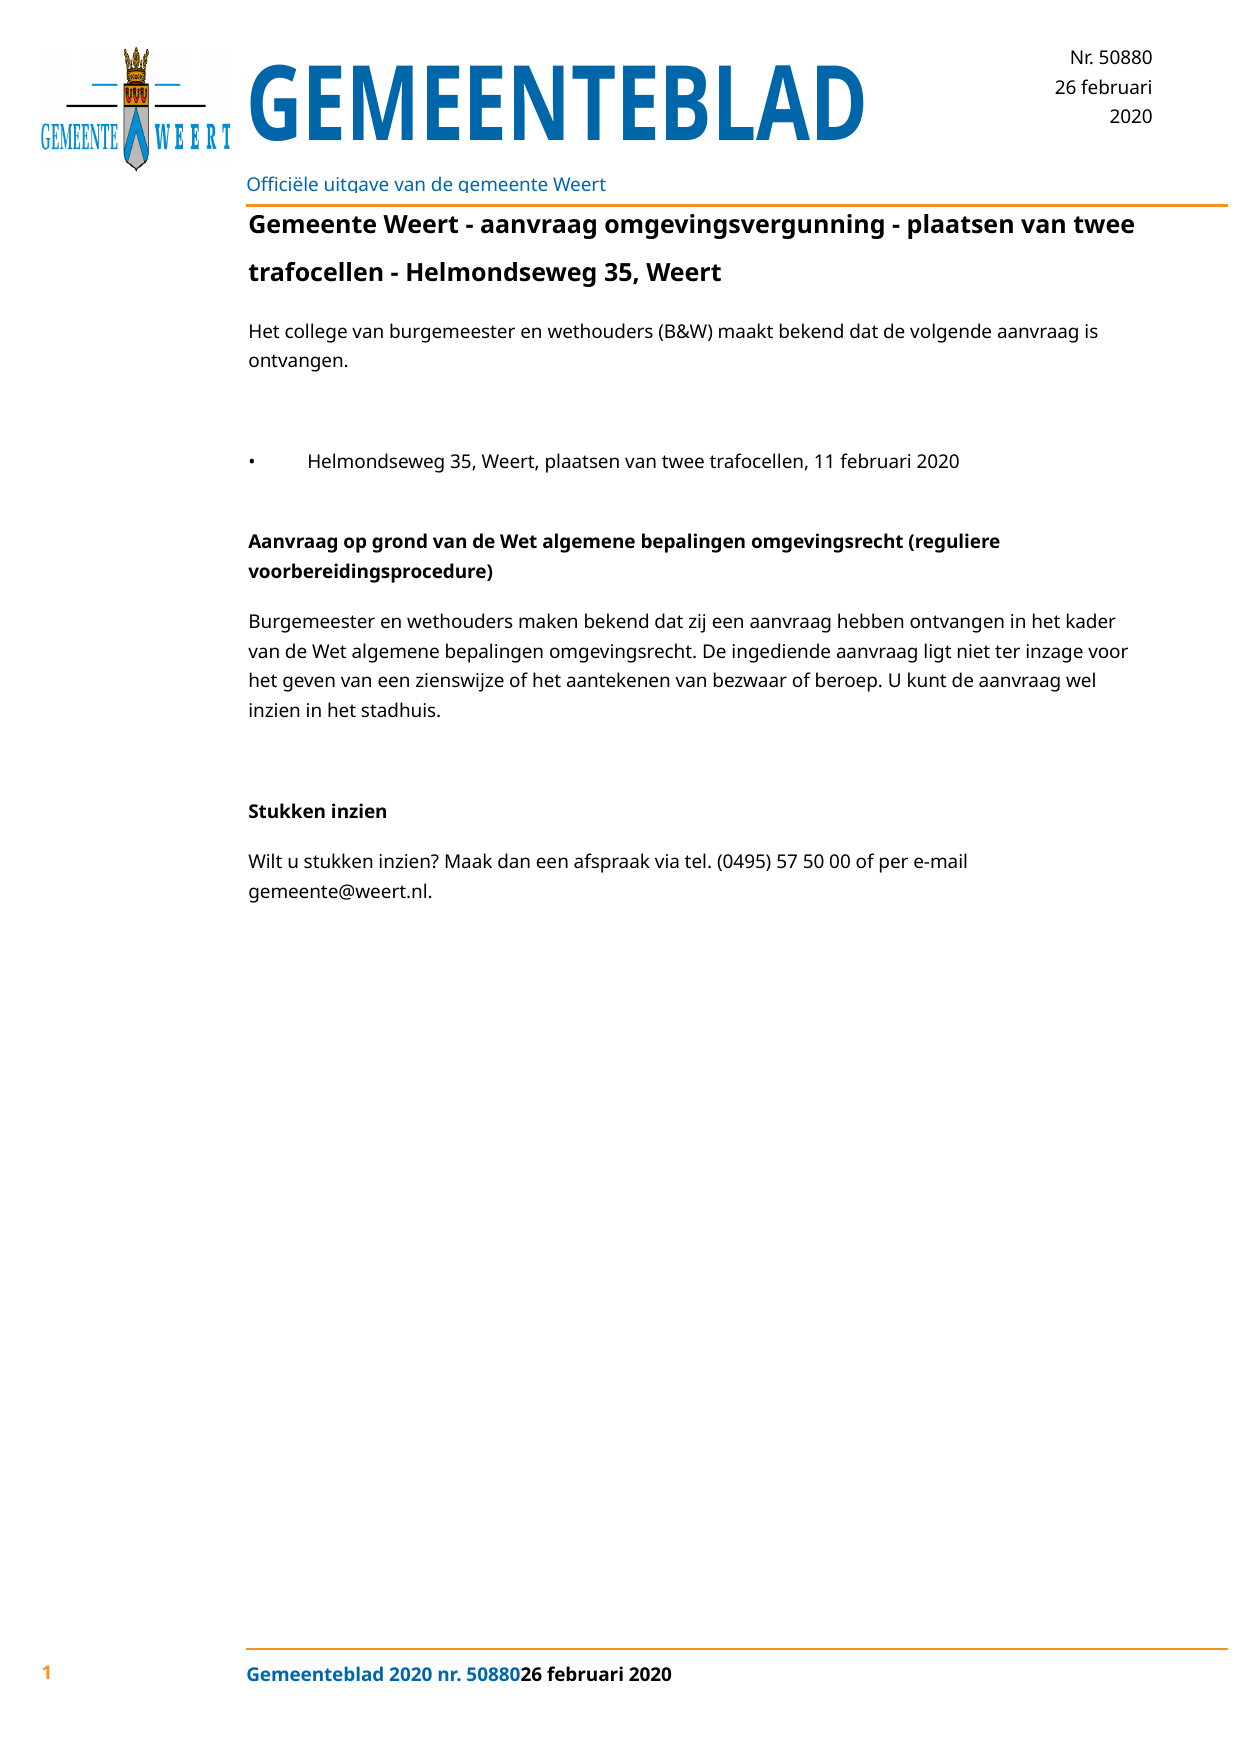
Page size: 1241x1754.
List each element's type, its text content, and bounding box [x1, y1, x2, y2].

list Helmondseweg 35, Weert, plaatsen van twee trafocellen, 11 februari 2020 [248, 448, 1152, 474]
picture [41, 47, 231, 172]
text Het college van burgemeester en wethouders (B&W) maakt bekend dat de volgende aanvraag is ontvangen. [248, 318, 1152, 373]
text Stukken inzien [248, 798, 1152, 824]
text Aanvraag op grond van de Wet algemene bepalingen omgevingsrecht (reguliere voorbereidingsprocedure) [248, 528, 1152, 584]
text Wilt u stukken inzien? Maak dan een afspraak via tel. (0495) 57 50 00 of per e-mail gemeente@weert.nl. [248, 848, 1152, 904]
text Gemeente Weert - aanvraag omgevingsvergunning - plaatsen van twee trafocellen - Helmondseweg 35, Weert [248, 207, 1152, 288]
text Burgemeester en wethouders maken bekend dat zij een aanvraag hebben ontvangen in het kader van de Wet algemene bepalingen omgevingsrecht. De ingediende aanvraag ligt niet ter inzage voor het geven van een zienswijze of het aantekenen van bezwaar of beroep. U kunt de aanvraag wel inzien in het stadhuis. [248, 608, 1152, 723]
